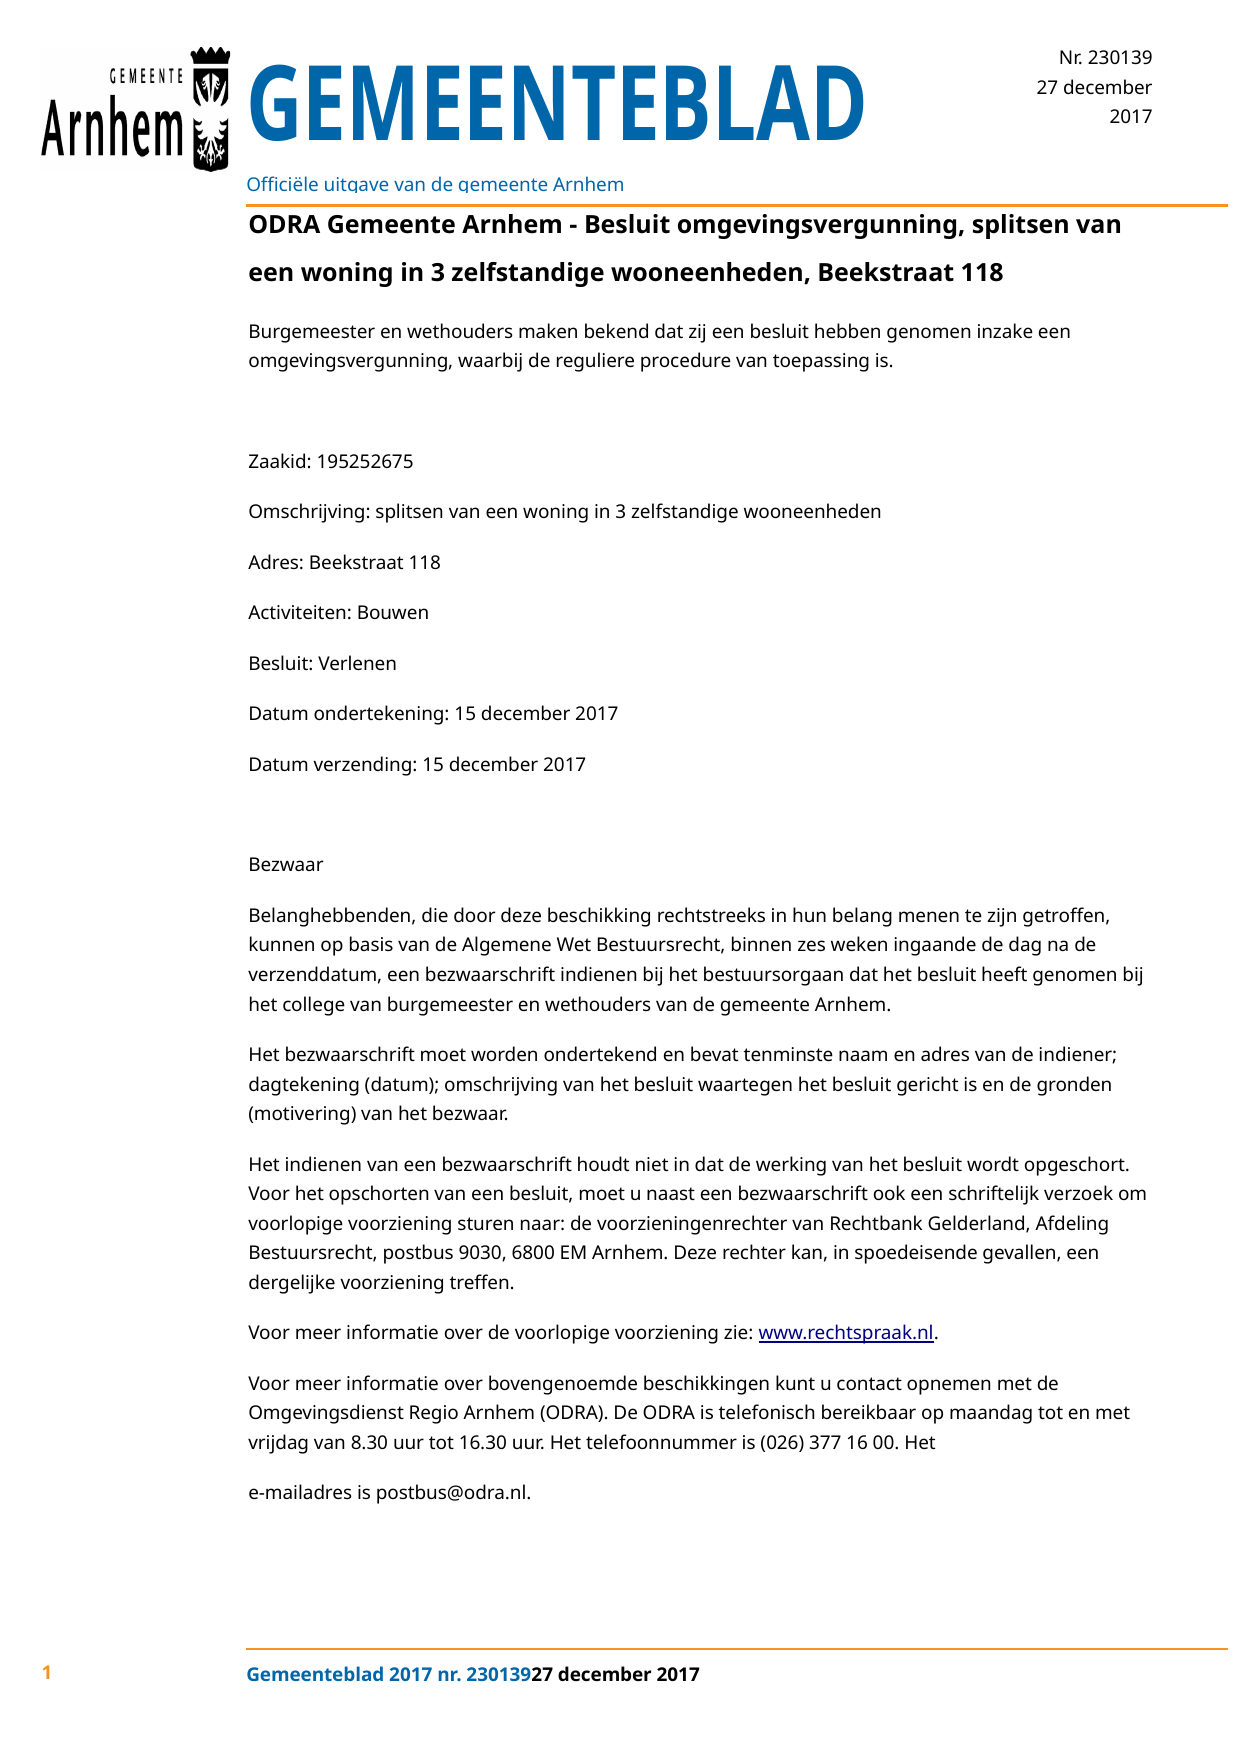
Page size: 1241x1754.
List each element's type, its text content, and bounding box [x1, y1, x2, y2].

text Het indienen van een bezwaarschrift houdt niet in dat de werking van het besluit wordt opgeschort. Voor het opschorten van een besluit, moet u naast een bezwaarschrift ook een schriftelijk verzoek om voorlopige voorziening sturen naar: de voorzieningenrechter van Rechtbank Gelderland, Afdeling Bestuursrecht, postbus 9030, 6800 EM Arnhem. Deze rechter kan, in spoedeisende gevallen, een dergelijke voorziening treffen. [248, 1151, 1152, 1295]
text Burgemeester en wethouders maken bekend dat zij een besluit hebben genomen inzake een omgevingsvergunning, waarbij de reguliere procedure van toepassing is. [248, 318, 1152, 373]
text Voor meer informatie over bovengenoemde beschikkingen kunt u contact opnemen met de Omgevingsdienst Regio Arnhem (ODRA). De ODRA is telefonisch bereikbaar op maandag tot en met vrijdag van 8.30 uur tot 16.30 uur. Het telefoonnummer is (026) 377 16 00. Het [248, 1370, 1152, 1455]
text Voor meer informatie over de voorlopige voorziening zie: www.rechtspraak.nl. [248, 1319, 1152, 1345]
text Belanghebbenden, die door deze beschikking rechtstreeks in hun belang menen te zijn getroffen, kunnen op basis van de Algemene Wet Bestuursrecht, binnen zes weken ingaande de dag na de verzenddatum, een bezwaarschrift indienen bij het bestuursorgaan dat het besluit heeft genomen bij het college van burgemeester en wethouders van de gemeente Arnhem. [248, 902, 1152, 1017]
text Zaakid: 195252675 [248, 448, 1152, 474]
text Bezwaar [248, 852, 1152, 877]
text Adres: Beekstraat 118 [248, 549, 1152, 575]
text Het bezwaarschrift moet worden ondertekend en bevat tenminste naam en adres van de indiener; dagtekening (datum); omschrijving van het besluit waartegen het besluit gericht is en de gronden (motivering) van het bezwaar. [248, 1041, 1152, 1126]
text Activiteiten: Bouwen [248, 599, 1152, 625]
text Datum ondertekening: 15 december 2017 [248, 700, 1152, 726]
text Datum verzending: 15 december 2017 [248, 751, 1152, 777]
text e-mailadres is postbus@odra.nl. [248, 1479, 1152, 1505]
picture [41, 47, 231, 172]
text Besluit: Verlenen [248, 650, 1152, 676]
text ODRA Gemeente Arnhem - Besluit omgevingsvergunning, splitsen van een woning in 3 zelfstandige wooneenheden, Beekstraat 118 [248, 207, 1152, 288]
text Omschrijving: splitsen van een woning in 3 zelfstandige wooneenheden [248, 499, 1152, 524]
